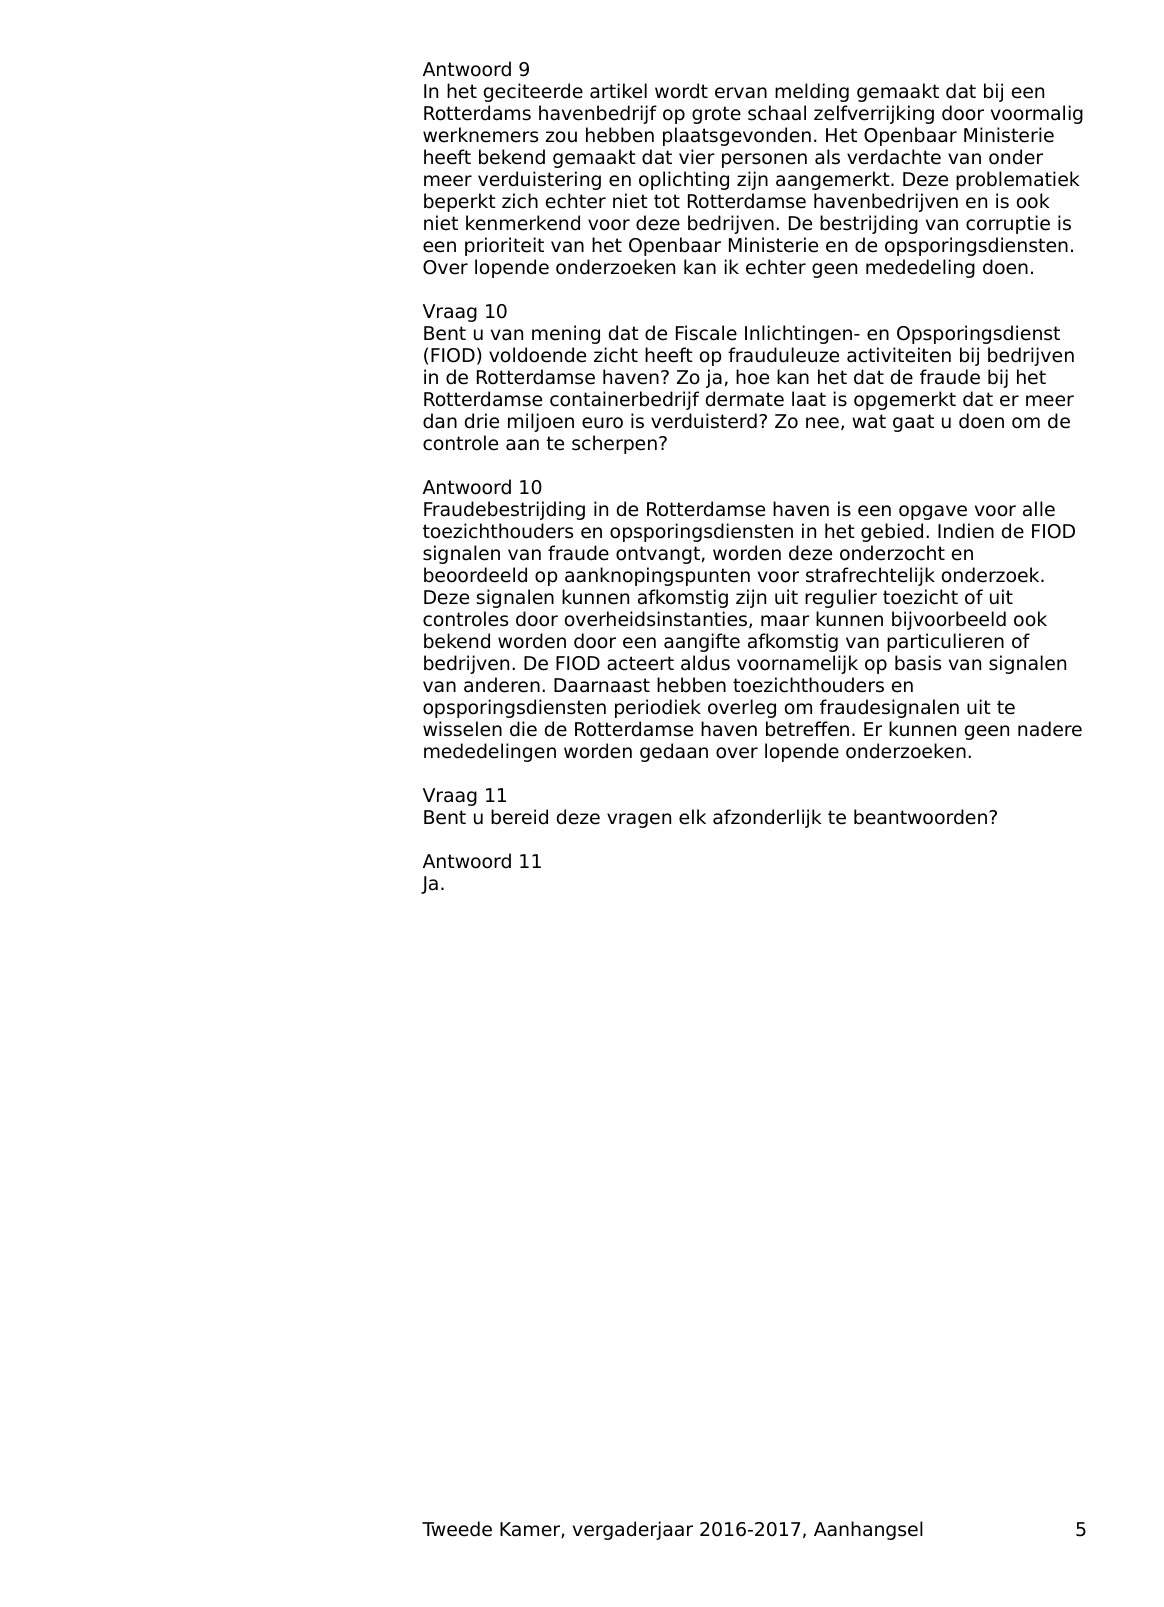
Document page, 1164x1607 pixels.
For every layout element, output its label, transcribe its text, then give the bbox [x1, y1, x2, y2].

text Bent u van mening dat de Fiscale Inlichtingen- en Opsporingsdienst (FIOD) voldoende zicht heeft op frauduleuze activiteiten bij bedrijven in de Rotterdamse haven? Zo ja, hoe kan het dat de fraude bij het Rotterdamse containerbedrijf dermate laat is opgemerkt dat er meer dan drie miljoen euro is verduisterd? Zo nee, wat gaat u doen om de controle aan te scherpen? [422, 323, 1087, 455]
text Fraudebestrijding in de Rotterdamse haven is een opgave voor alle toezichthouders en opsporingsdiensten in het gebied. Indien de FIOD signalen van fraude ontvangt, worden deze onderzocht en beoordeeld op aanknopingspunten voor strafrechtelijk onderzoek. Deze signalen kunnen afkomstig zijn uit regulier toezicht of uit controles door overheidsinstanties, maar kunnen bijvoorbeeld ook bekend worden door een aangifte afkomstig van particulieren of bedrijven. De FIOD acteert aldus voornamelijk op basis van signalen van anderen. Daarnaast hebben toezichthouders en opsporingsdiensten periodiek overleg om fraudesignalen uit te wisselen die de Rotterdamse haven betreffen. Er kunnen geen nadere mededelingen worden gedaan over lopende onderzoeken. [422, 499, 1087, 763]
text Bent u bereid deze vragen elk afzonderlijk te beantwoorden? [422, 807, 1087, 829]
text Antwoord 9 [422, 59, 1087, 81]
text Vraag 11 [422, 785, 1087, 807]
text Ja. [422, 873, 1087, 895]
text Antwoord 10 [422, 477, 1087, 499]
text Vraag 10 [422, 301, 1087, 323]
text In het geciteerde artikel wordt ervan melding gemaakt dat bij een Rotterdams havenbedrijf op grote schaal zelfverrijking door voormalig werknemers zou hebben plaatsgevonden. Het Openbaar Ministerie heeft bekend gemaakt dat vier personen als verdachte van onder meer verduistering en oplichting zijn aangemerkt. Deze problematiek beperkt zich echter niet tot Rotterdamse havenbedrijven en is ook niet kenmerkend voor deze bedrijven. De bestrijding van corruptie is een prioriteit van het Openbaar Ministerie en de opsporingsdiensten. Over lopende onderzoeken kan ik echter geen mededeling doen. [422, 81, 1087, 279]
text Antwoord 11 [422, 851, 1087, 873]
